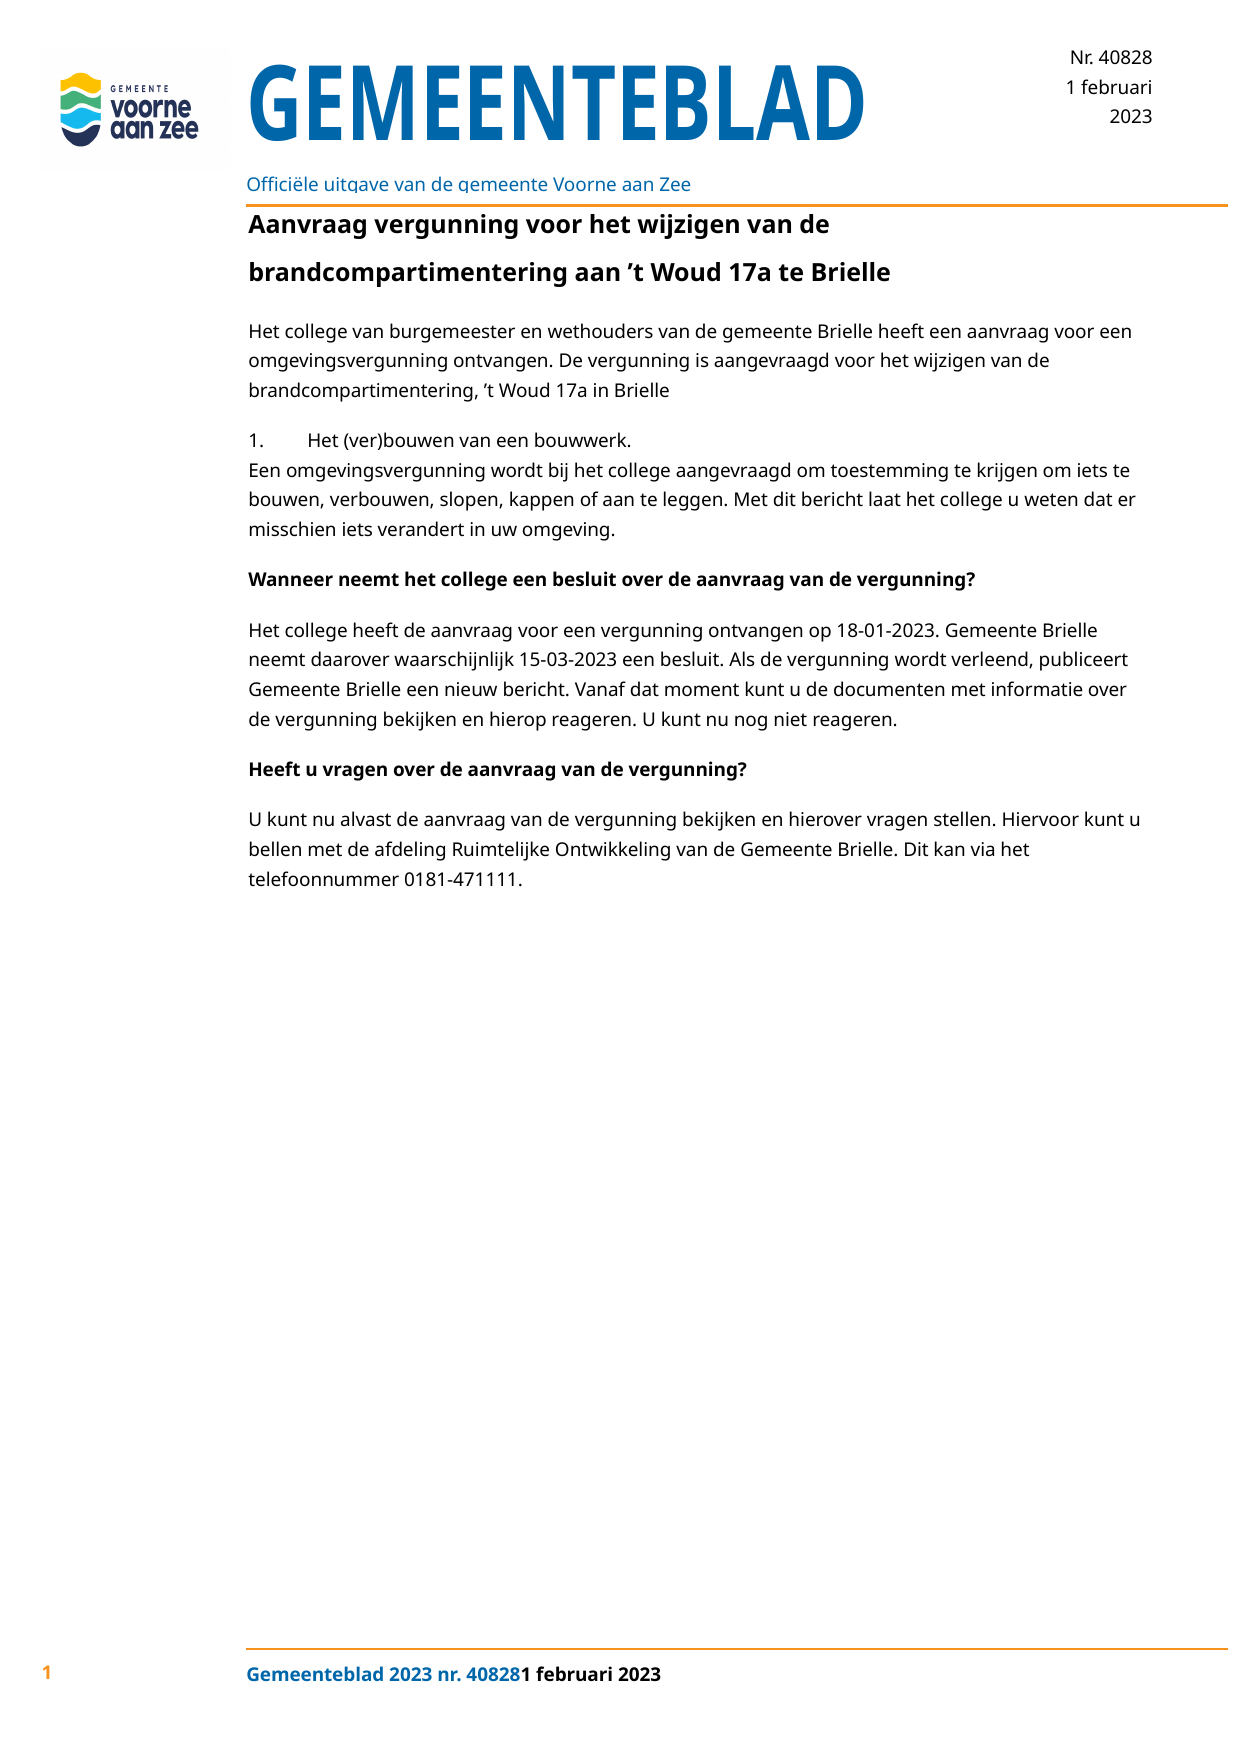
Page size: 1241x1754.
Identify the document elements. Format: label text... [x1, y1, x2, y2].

picture [41, 47, 231, 172]
text Heeft u vragen over de aanvraag van de vergunning? [248, 756, 1152, 782]
text U kunt nu alvast de aanvraag van de vergunning bekijken en hierover vragen stellen. Hiervoor kunt u bellen met de afdeling Ruimtelijke Ontwikkeling van de Gemeente Brielle. Dit kan via het telefoonnummer 0181-471111. [248, 807, 1152, 892]
list Het (ver)bouwen van een bouwwerk. [248, 427, 1152, 453]
text Aanvraag vergunning voor het wijzigen van de brandcompartimentering aan ’t Woud 17a te Brielle [248, 207, 1152, 288]
text Het college heeft de aanvraag voor een vergunning ontvangen op 18-01-2023. Gemeente Brielle neemt daarover waarschijnlijk 15-03-2023 een besluit. Als de vergunning wordt verleend, publiceert Gemeente Brielle een nieuw bericht. Vanaf dat moment kunt u de documenten met informatie over de vergunning bekijken en hierop reageren. U kunt nu nog niet reageren. [248, 617, 1152, 732]
text Een omgevingsvergunning wordt bij het college aangevraagd om toestemming te krijgen om iets te bouwen, verbouwen, slopen, kappen of aan te leggen. Met dit bericht laat het college u weten dat er misschien iets verandert in uw omgeving. [248, 457, 1152, 542]
text Wanneer neemt het college een besluit over de aanvraag van de vergunning? [248, 567, 1152, 592]
text Het college van burgemeester en wethouders van de gemeente Brielle heeft een aanvraag voor een omgevingsvergunning ontvangen. De vergunning is aangevraagd voor het wijzigen van de brandcompartimentering, ’t Woud 17a in Brielle [248, 318, 1152, 403]
